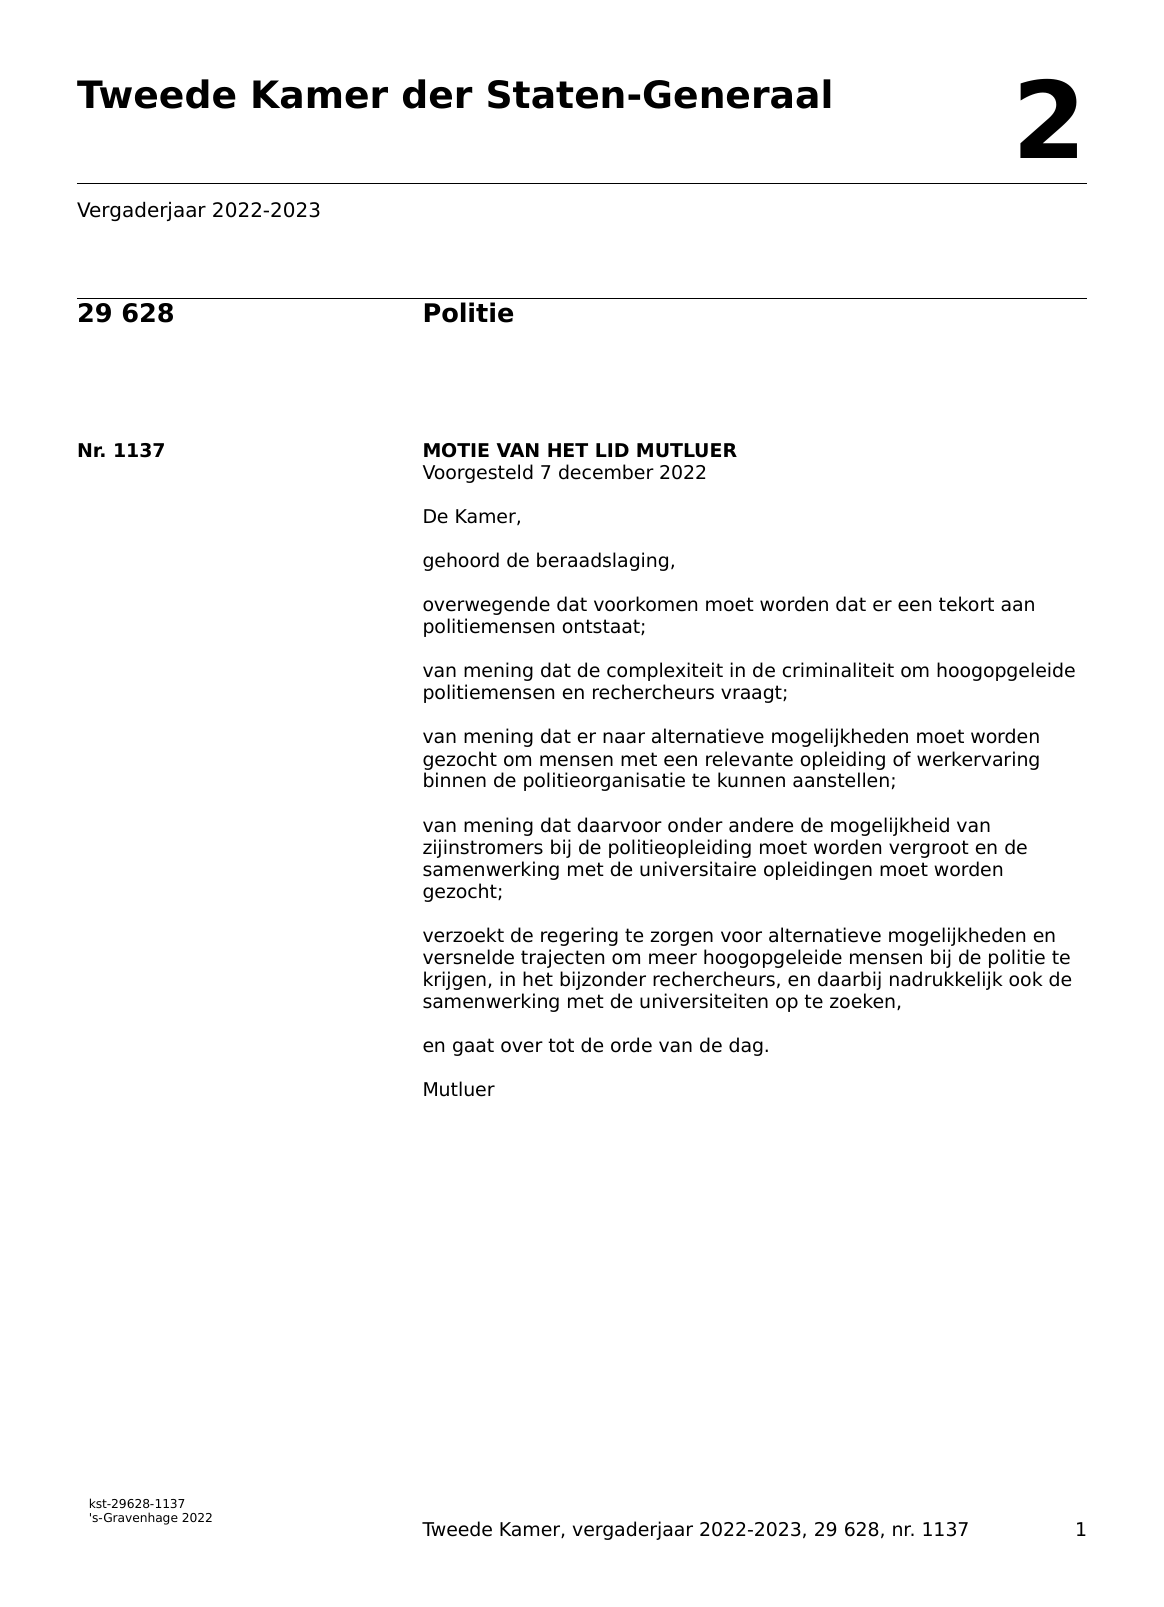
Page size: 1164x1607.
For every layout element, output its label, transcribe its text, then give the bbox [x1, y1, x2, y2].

subtitle Nr. 1137 MOTIE VAN HET LID MUTLUER [77, 440, 1087, 462]
text en gaat over tot de orde van de dag. [422, 1035, 1087, 1057]
text 's-Gravenhage 2022 [88, 1511, 323, 1525]
text van mening dat de complexiteit in de criminaliteit om hoogopgeleide politiemensen en rechercheurs vraagt; [422, 660, 1087, 704]
text Mutluer [422, 1079, 1087, 1101]
table_cell Vergaderjaar 2022-2023 [77, 184, 1087, 298]
text van mening dat er naar alternatieve mogelijkheden moet worden gezocht om mensen met een relevante opleiding of werkervaring binnen de politieorganisatie te kunnen aanstellen; [422, 726, 1087, 792]
table_header Tweede Kamer der Staten-Generaal [77, 59, 886, 183]
text kst-29628-1137 [88, 1497, 323, 1511]
table_header 2 [886, 59, 1087, 183]
text gehoord de beraadslaging, [422, 550, 1087, 572]
text Voorgesteld 7 december 2022 [422, 462, 1087, 484]
subtitle 29 628 Politie [77, 299, 1087, 329]
text verzoekt de regering te zorgen voor alternatieve mogelijkheden en versnelde trajecten om meer hoogopgeleide mensen bij de politie te krijgen, in het bijzonder rechercheurs, en daarbij nadrukkelijk ook de samenwerking met de universiteiten op te zoeken, [422, 925, 1087, 1013]
text overwegende dat voorkomen moet worden dat er een tekort aan politiemensen ontstaat; [422, 594, 1087, 638]
text De Kamer, [422, 506, 1087, 528]
text van mening dat daarvoor onder andere de mogelijkheid van zijinstromers bij de politieopleiding moet worden vergroot en de samenwerking met de universitaire opleidingen moet worden gezocht; [422, 814, 1087, 902]
